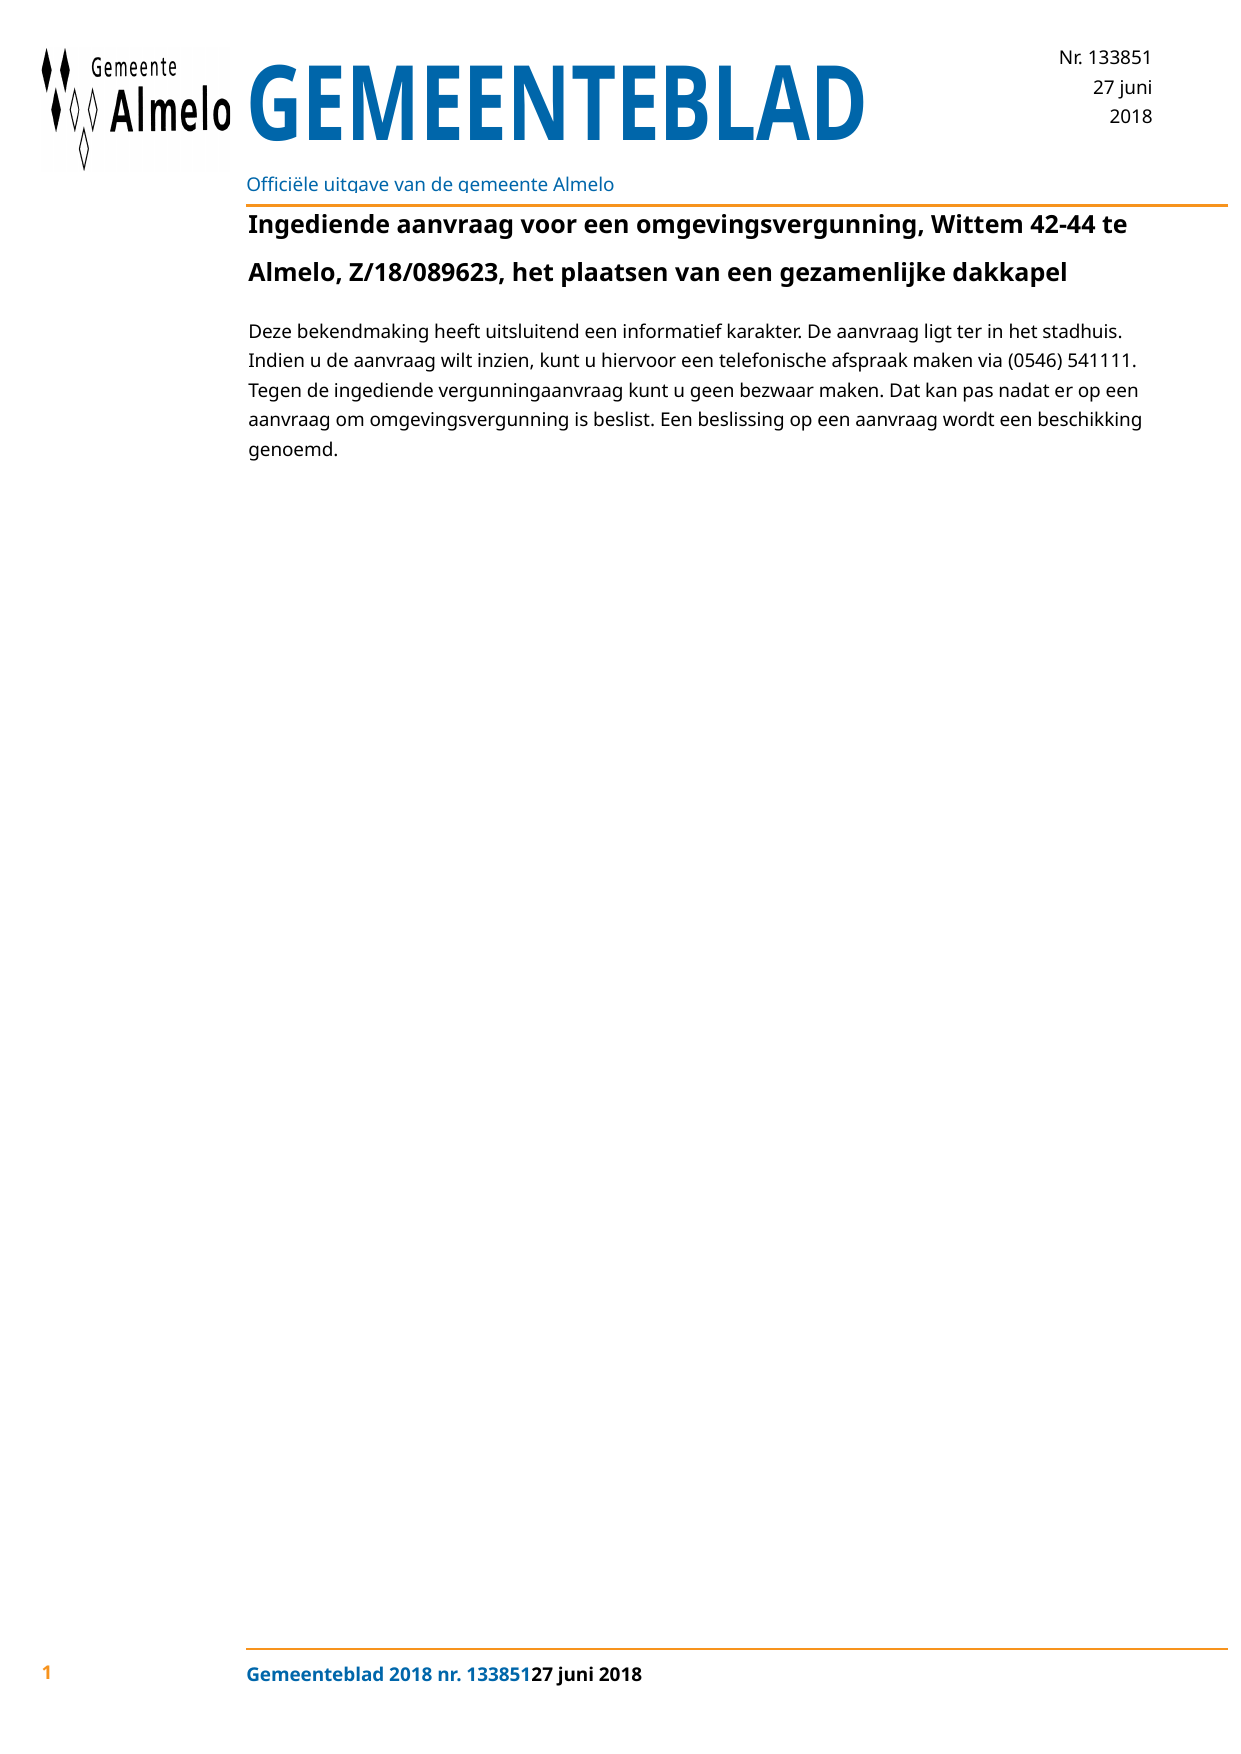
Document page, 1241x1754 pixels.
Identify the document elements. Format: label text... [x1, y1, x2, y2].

text Deze bekendmaking heeft uitsluitend een informatief karakter. De aanvraag ligt ter in het stadhuis. Indien u de aanvraag wilt inzien, kunt u hiervoor een telefonische afspraak maken via (0546) 541111. Tegen de ingediende vergunningaanvraag kunt u geen bezwaar maken. Dat kan pas nadat er op een aanvraag om omgevingsvergunning is beslist. Een beslissing op een aanvraag wordt een beschikking genoemd. [248, 318, 1152, 462]
text Ingediende aanvraag voor een omgevingsvergunning, Wittem 42-44 te Almelo, Z/18/089623, het plaatsen van een gezamenlijke dakkapel [248, 207, 1152, 288]
picture [41, 47, 231, 172]
